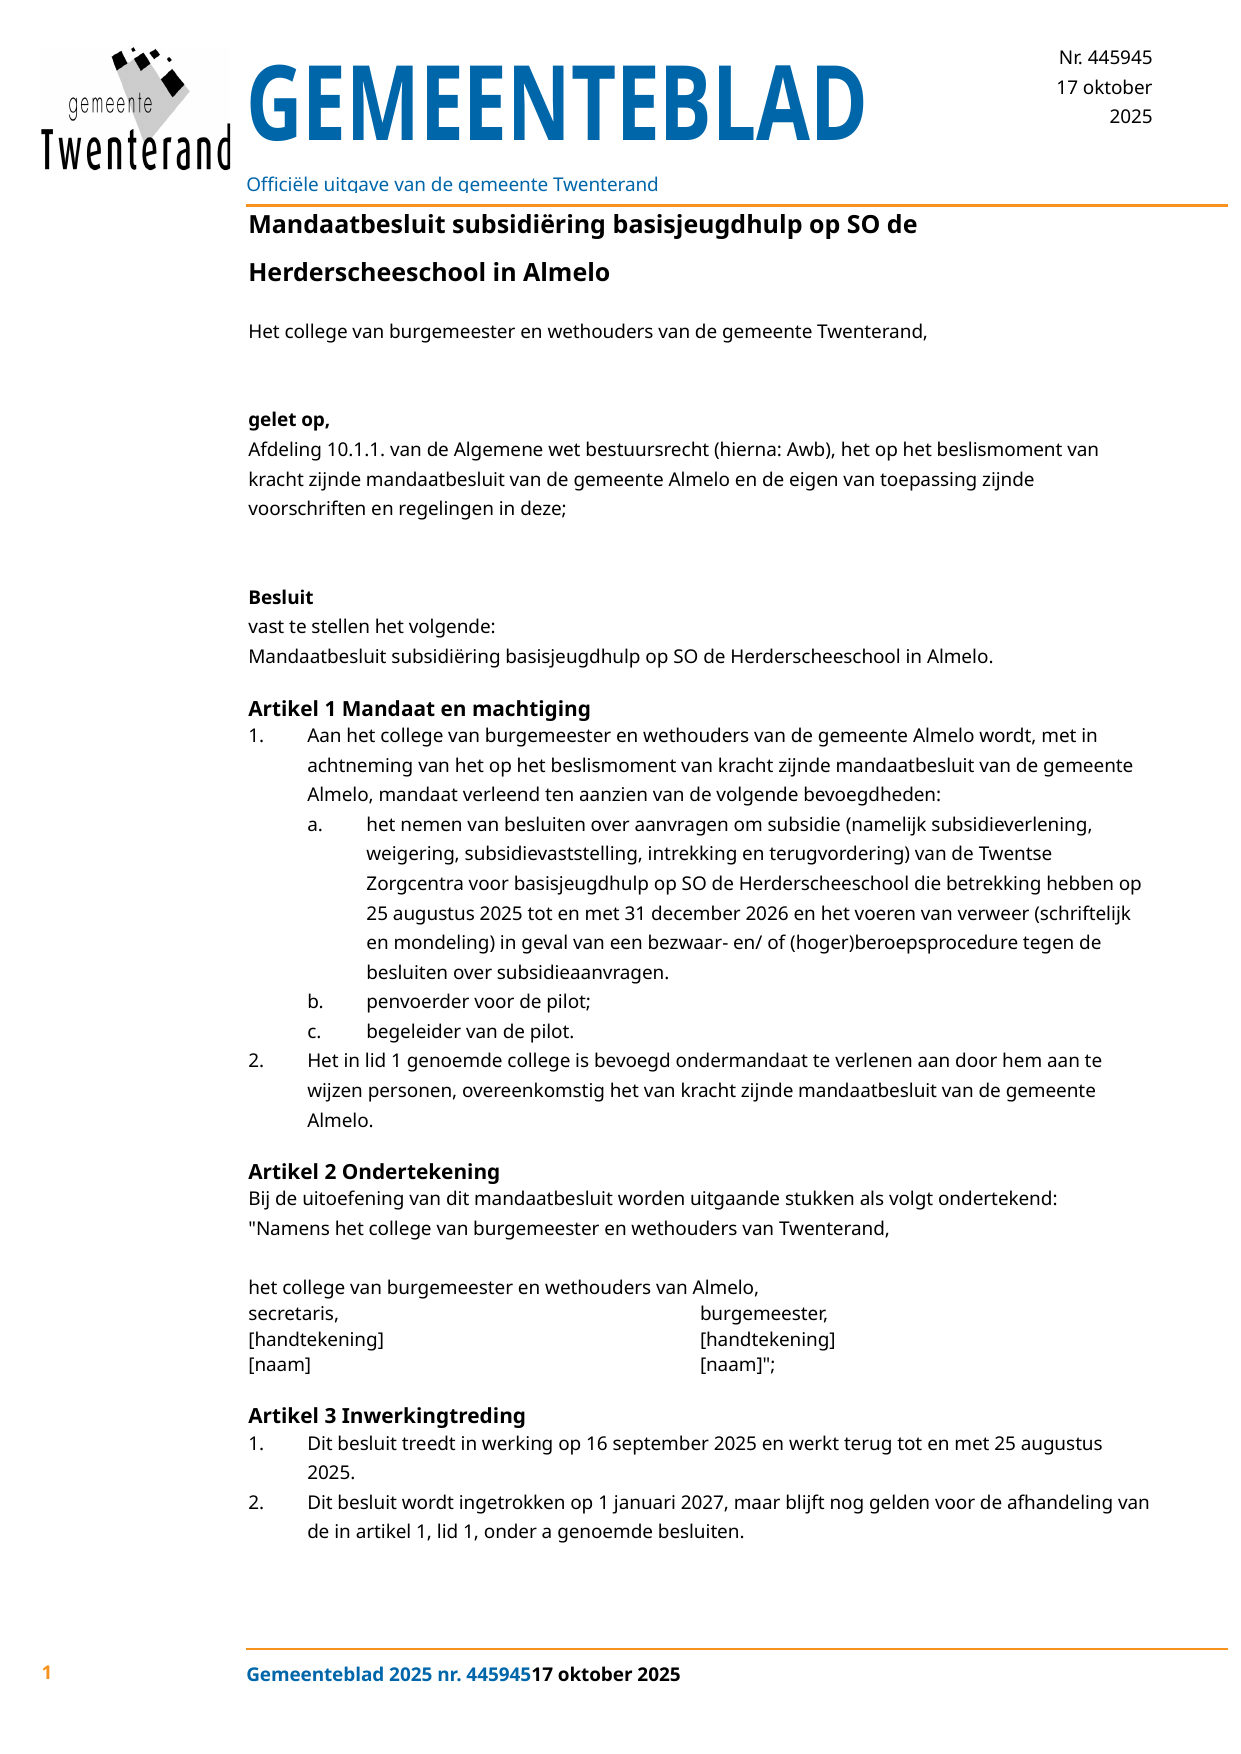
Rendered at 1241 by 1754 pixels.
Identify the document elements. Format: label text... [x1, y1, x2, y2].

list Dit besluit wordt ingetrokken op 1 januari 2027, maar blijft nog gelden voor de afhandeling van de in artikel 1, lid 1, onder a genoemde besluiten. [248, 1489, 1152, 1544]
table_cell burgemeester, [700, 1300, 1152, 1326]
table_cell [naam] [248, 1352, 700, 1377]
picture [41, 47, 231, 172]
text Artikel 3 Inwerkingtreding [248, 1401, 1152, 1430]
text Bij de uitoefening van dit mandaatbesluit worden uitgaande stukken als volgt ondertekend: [248, 1186, 1152, 1211]
table_header het college van burgemeester en wethouders van Almelo, [248, 1275, 1152, 1300]
table_cell [naam]"; [700, 1352, 1152, 1377]
table_cell secretaris, [248, 1300, 700, 1326]
text Mandaatbesluit subsidiëring basisjeugdhulp op SO de Herderscheeschool in Almelo. [248, 643, 1152, 669]
table_cell [handtekening] [248, 1326, 700, 1352]
text "Namens het college van burgemeester en wethouders van Twenterand, [248, 1215, 1152, 1241]
text Besluit [248, 584, 1152, 610]
table_cell [handtekening] [700, 1326, 1152, 1352]
text Het college van burgemeester en wethouders van de gemeente Twenterand, [248, 318, 1152, 344]
list het nemen van besluiten over aanvragen om subsidie (namelijk subsidieverlening, weigering, subsidievaststelling, intrekking en terugvordering) van de Twentse Zorgcentra voor basisjeugdhulp op SO de Herderscheeschool die betrekking hebben op 25 augustus 2025 tot en met 31 december 2026 en het voeren van verweer (schriftelijk en mondeling) in geval van een bezwaar- en/ of (hoger)beroepsprocedure tegen de besluiten over subsidieaanvragen. [307, 811, 1152, 984]
text gelet op, [248, 407, 1152, 432]
text Artikel 1 Mandaat en machtiging [248, 694, 1152, 722]
list Het in lid 1 genoemde college is bevoegd ondermandaat te verlenen aan door hem aan te wijzen personen, overeenkomstig het van kracht zijnde mandaatbesluit van de gemeente Almelo. [248, 1048, 1152, 1132]
text Artikel 2 Ondertekening [248, 1157, 1152, 1186]
list Dit besluit treedt in werking op 16 september 2025 en werkt terug tot en met 25 augustus 2025. [248, 1430, 1152, 1485]
text Mandaatbesluit subsidiëring basisjeugdhulp op SO de Herderscheeschool in Almelo [248, 207, 1152, 288]
list penvoerder voor de pilot; [307, 988, 1152, 1014]
list begeleider van de pilot. [307, 1018, 1152, 1044]
list Aan het college van burgemeester en wethouders van de gemeente Almelo wordt, met in achtneming van het op het beslismoment van kracht zijnde mandaatbesluit van de gemeente Almelo, mandaat verleend ten aanzien van de volgende bevoegdheden: [248, 722, 1152, 807]
text Afdeling 10.1.1. van de Algemene wet bestuursrecht (hierna: Awb), het op het beslismoment van kracht zijnde mandaatbesluit van de gemeente Almelo en de eigen van toepassing zijnde voorschriften en regelingen in deze; [248, 436, 1152, 521]
text vast te stellen het volgende: [248, 614, 1152, 639]
